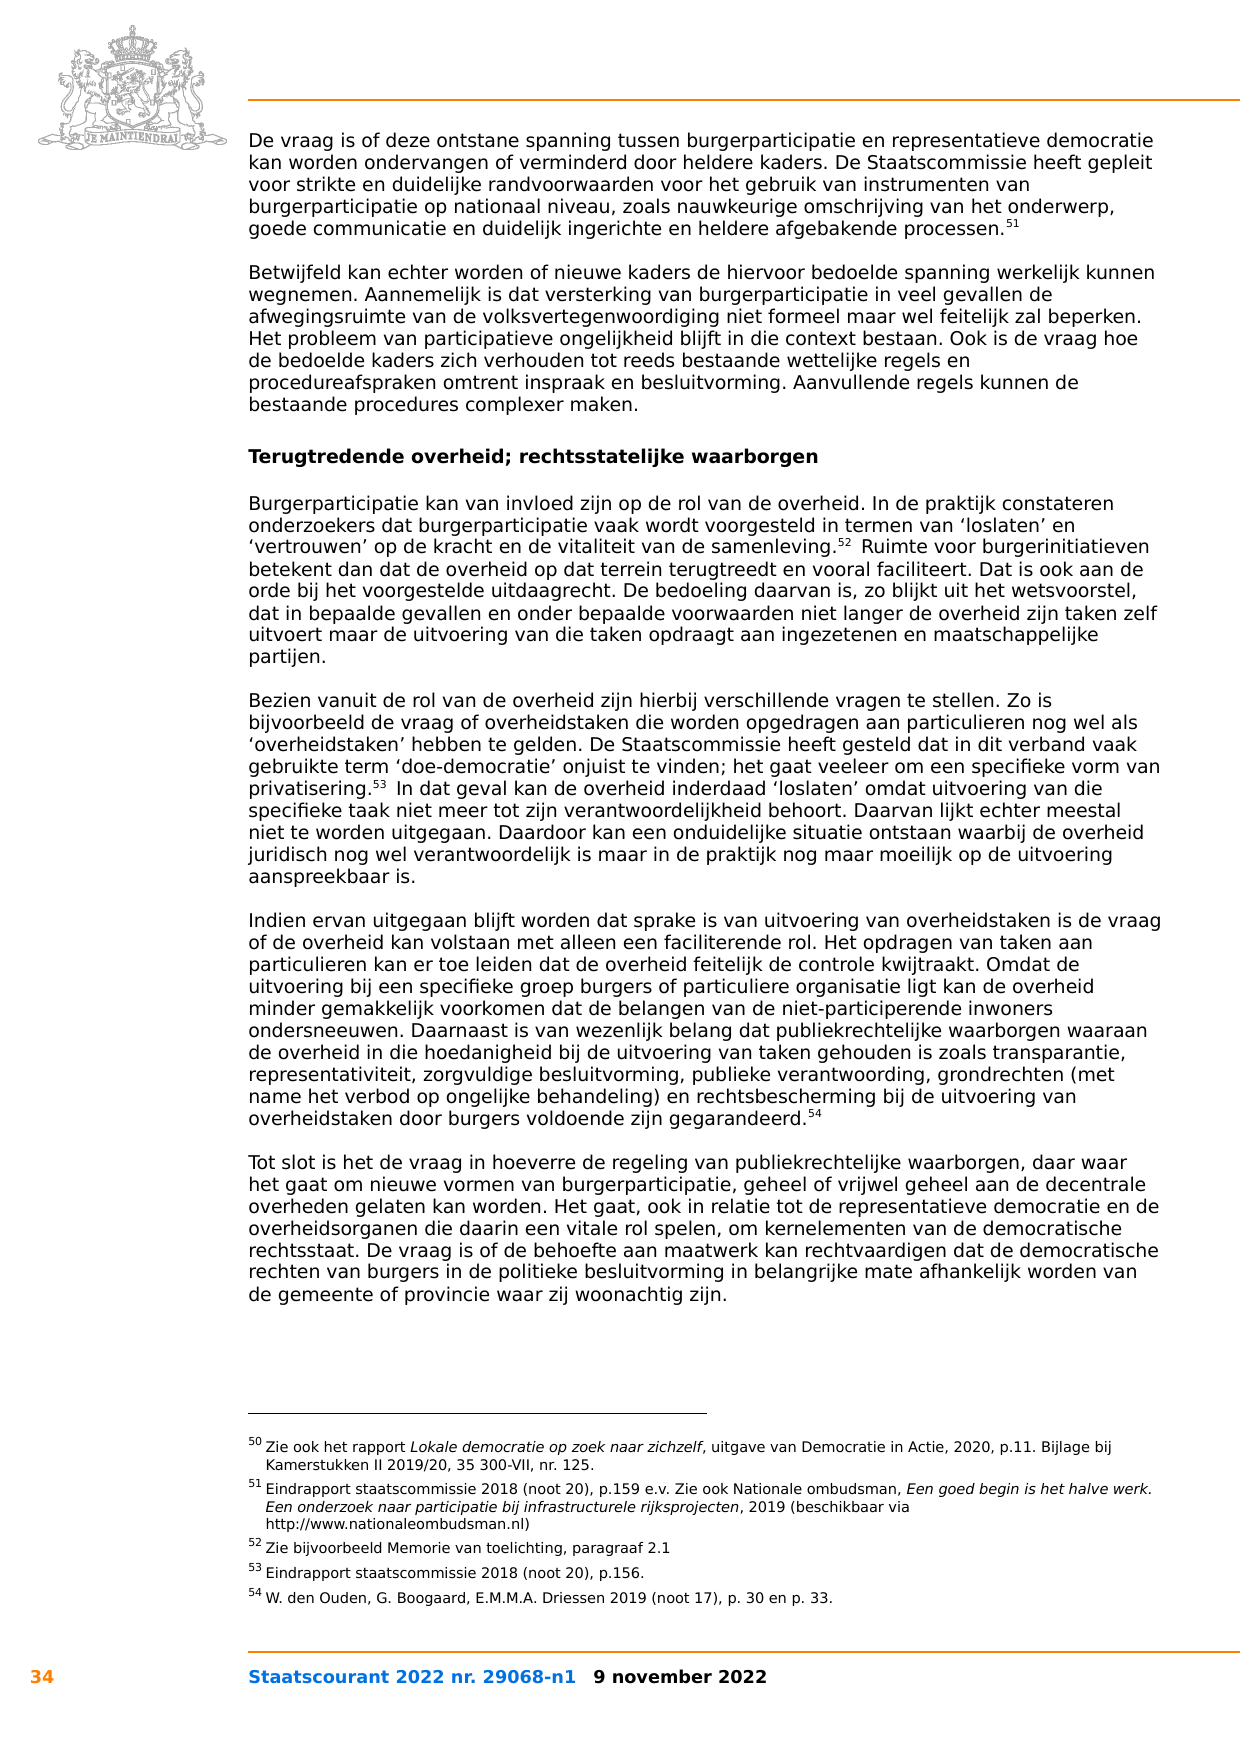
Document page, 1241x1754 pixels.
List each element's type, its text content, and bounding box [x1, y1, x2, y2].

text Eindrapport staatscommissie 2018 (noot 20), p.156. [248, 1561, 1163, 1583]
subtitle Terugtredende overheid; rechtsstatelijke waarborgen [248, 446, 1163, 467]
text W. den Ouden, G. Boogaard, E.M.M.A. Driessen 2019 (noot 17), p. 30 en p. 33. [248, 1586, 1163, 1608]
text Betwijfeld kan echter worden of nieuwe kaders de hiervoor bedoelde spanning werkelijk kunnen wegnemen. Aannemelijk is dat versterking van burgerparticipatie in veel gevallen de afwegingsruimte van de volksvertegenwoordiging niet formeel maar wel feitelijk zal beperken. Het probleem van participatieve ongelijkheid blijft in die context bestaan. Ook is de vraag hoe de bedoelde kaders zich verhouden tot reeds bestaande wettelijke regels en procedureafspraken omtrent inspraak en besluitvorming. Aanvullende regels kunnen de bestaande procedures complexer maken. [248, 262, 1163, 416]
text Tot slot is het de vraag in hoeverre de regeling van publiekrechtelijke waarborgen, daar waar het gaat om nieuwe vormen van burgerparticipatie, geheel of vrijwel geheel aan de decentrale overheden gelaten kan worden. Het gaat, ook in relatie tot de representatieve democratie en de overheidsorganen die daarin een vitale rol spelen, om kernelementen van de democratische rechtsstaat. De vraag is of de behoefte aan maatwerk kan rechtvaardigen dat de democratische rechten van burgers in de politieke besluitvorming in belangrijke mate afhankelijk worden van de gemeente of provincie waar zij woonachtig zijn. [248, 1152, 1163, 1305]
text De vraag is of deze ontstane spanning tussen burgerparticipatie en representatieve democratie kan worden ondervangen of verminderd door heldere kaders. De Staatscommissie heeft gepleit voor strikte en duidelijke randvoorwaarden voor het gebruik van instrumenten van burgerparticipatie op nationaal niveau, zoals nauwkeurige omschrijving van het onderwerp, goede communicatie en duidelijk ingerichte en heldere afgebakende processen. [248, 130, 1163, 240]
text Burgerparticipatie kan van invloed zijn op de rol van de overheid. In de praktijk constateren onderzoekers dat burgerparticipatie vaak wordt voorgesteld in termen van ‘loslaten’ en ‘vertrouwen’ op de kracht en de vitaliteit van de samenleving. Ruimte voor burgerinitiatieven betekent dan dat de overheid op dat terrein terugtreedt en vooral faciliteert. Dat is ook aan de orde bij het voorgestelde uitdaagrecht. De bedoeling daarvan is, zo blijkt uit het wetsvoorstel, dat in bepaalde gevallen en onder bepaalde voorwaarden niet langer de overheid zijn taken zelf uitvoert maar de uitvoering van die taken opdraagt aan ingezetenen en maatschappelijke partijen. [248, 492, 1163, 668]
picture [38, 25, 227, 150]
text Bezien vanuit de rol van de overheid zijn hierbij verschillende vragen te stellen. Zo is bijvoorbeeld de vraag of overheidstaken die worden opgedragen aan particulieren nog wel als ‘overheidstaken’ hebben te gelden. De Staatscommissie heeft gesteld dat in dit verband vaak gebruikte term ‘doe-democratie’ onjuist te vinden; het gaat veeleer om een specifieke vorm van privatisering. In dat geval kan de overheid inderdaad ‘loslaten’ omdat uitvoering van die specifieke taak niet meer tot zijn verantwoordelijkheid behoort. Daarvan lijkt echter meestal niet te worden uitgegaan. Daardoor kan een onduidelijke situatie ontstaan waarbij de overheid juridisch nog wel verantwoordelijk is maar in de praktijk nog maar moeilijk op de uitvoering aanspreekbaar is. [248, 690, 1163, 888]
text Zie bijvoorbeeld Memorie van toelichting, paragraaf 2.1 [248, 1536, 1163, 1558]
text Indien ervan uitgegaan blijft worden dat sprake is van uitvoering van overheidstaken is de vraag of de overheid kan volstaan met alleen een faciliterende rol. Het opdragen van taken aan particulieren kan er toe leiden dat de overheid feitelijk de controle kwijtraakt. Omdat de uitvoering bij een specifieke groep burgers of particuliere organisatie ligt kan de overheid minder gemakkelijk voorkomen dat de belangen van de niet-participerende inwoners ondersneeuwen. Daarnaast is van wezenlijk belang dat publiekrechtelijke waarborgen waaraan de overheid in die hoedanigheid bij de uitvoering van taken gehouden is zoals transparantie, representativiteit, zorgvuldige besluitvorming, publieke verantwoording, grondrechten (met name het verbod op ongelijke behandeling) en rechtsbescherming bij de uitvoering van overheidstaken door burgers voldoende zijn gegarandeerd. [248, 910, 1163, 1130]
text Eindrapport staatscommissie 2018 (noot 20), p.159 e.v. Zie ook Nationale ombudsman, Een goed begin is het halve werk. Een onderzoek naar participatie bij infrastructurele rijksprojecten, 2019 (beschikbaar via http://www.nationaleombudsman.nl) [248, 1477, 1163, 1533]
text Zie ook het rapport Lokale democratie op zoek naar zichzelf, uitgave van Democratie in Actie, 2020, p.11. Bijlage bij Kamerstukken II 2019/20, 35 300-VII, nr. 125. [248, 1435, 1163, 1474]
